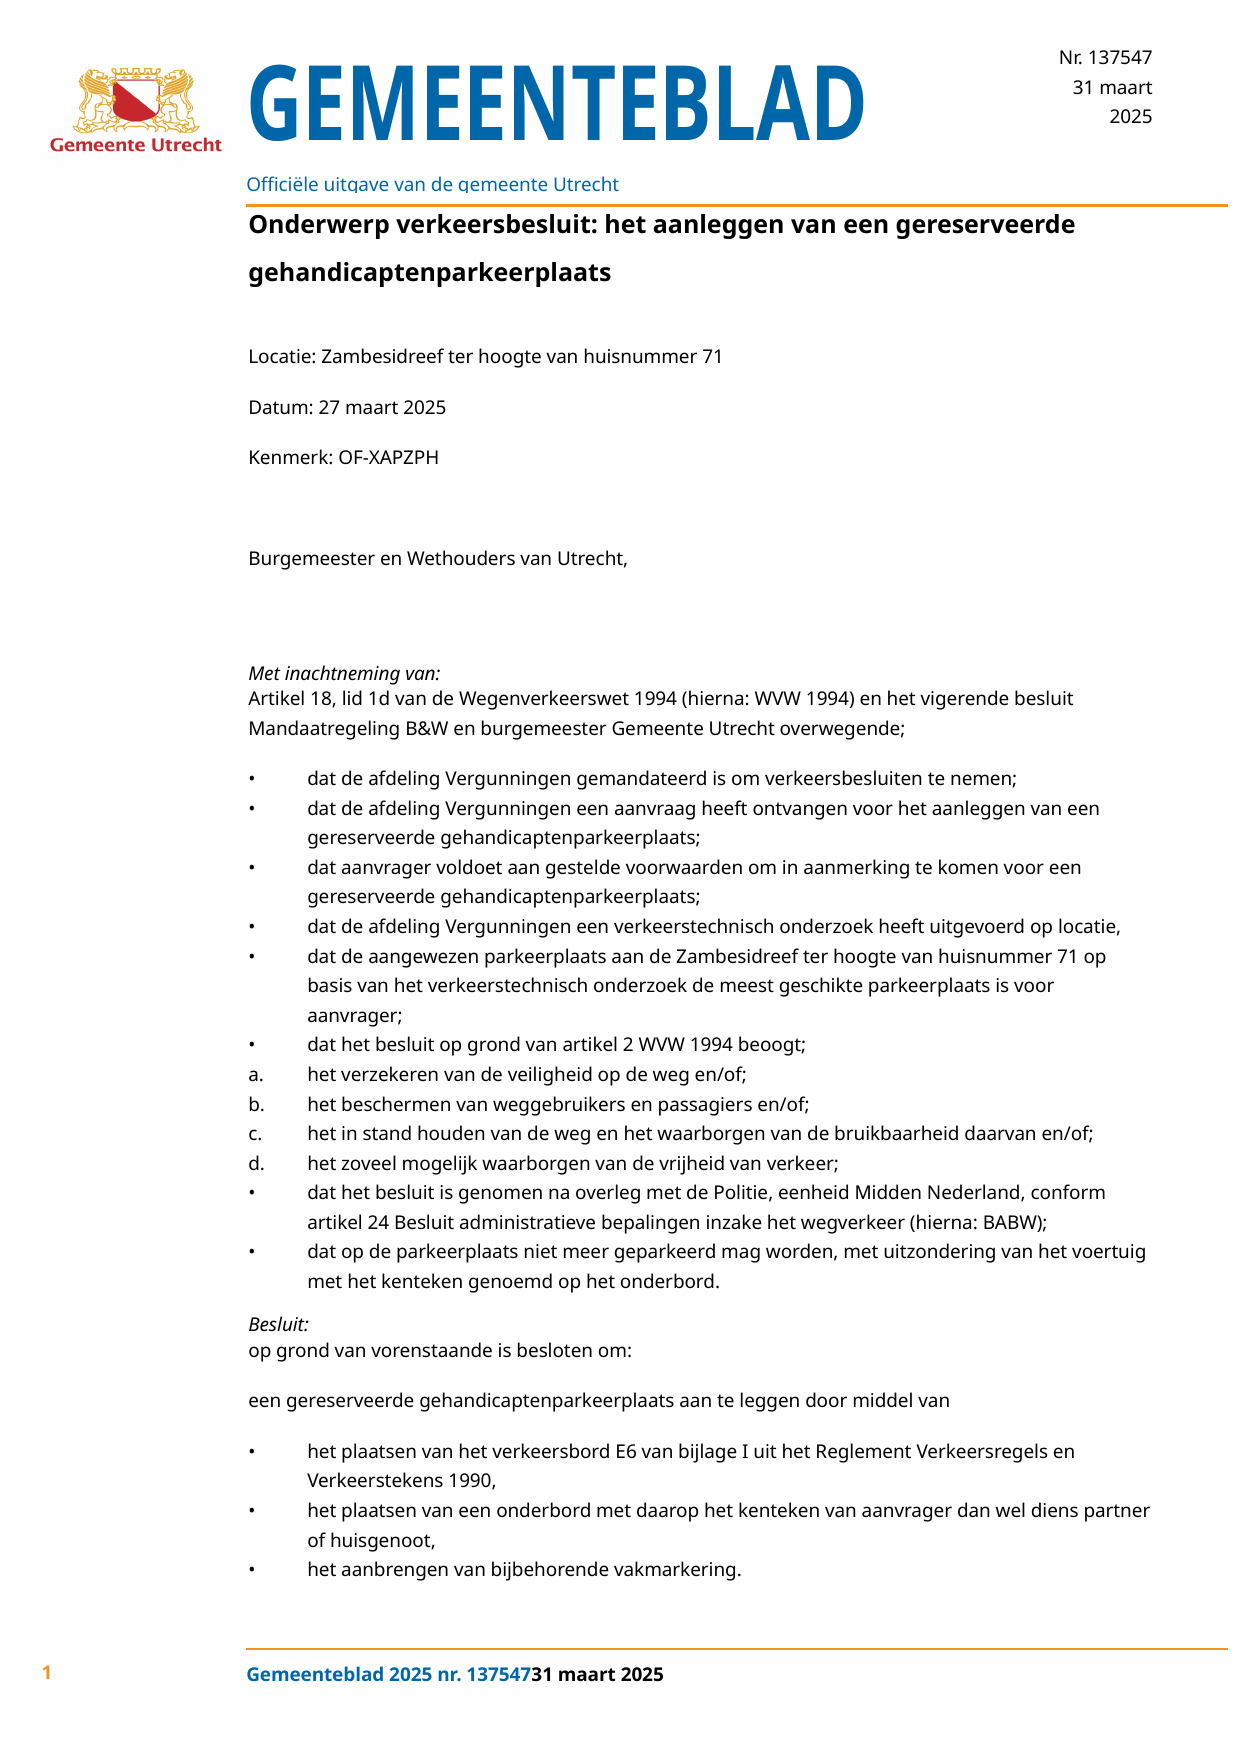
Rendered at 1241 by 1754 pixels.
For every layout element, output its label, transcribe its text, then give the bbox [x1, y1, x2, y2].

list het plaatsen van een onderbord met daarop het kenteken van aanvrager dan wel diens partner of huisgenoot, [248, 1497, 1152, 1552]
text Met inachtneming van: [248, 660, 1152, 685]
text Artikel 18, lid 1d van de Wegenverkeerswet 1994 (hierna: WVW 1994) en het vigerende besluit Mandaatregeling B&W en burgemeester Gemeente Utrecht overwegende; [248, 685, 1152, 741]
list dat de afdeling Vergunningen gemandateerd is om verkeersbesluiten te nemen; [248, 765, 1152, 791]
list het in stand houden van de weg en het waarborgen van de bruikbaarheid daarvan en/of; [248, 1120, 1152, 1146]
text Onderwerp verkeersbesluit: het aanleggen van een gereserveerde gehandicaptenparkeerplaats [248, 207, 1152, 288]
list dat de afdeling Vergunningen een aanvraag heeft ontvangen voor het aanleggen van een gereserveerde gehandicaptenparkeerplaats; [248, 795, 1152, 850]
picture [41, 47, 231, 172]
list het plaatsen van het verkeersbord E6 van bijlage I uit het Reglement Verkeersregels en Verkeerstekens 1990, [248, 1438, 1152, 1493]
text een gereserveerde gehandicaptenparkeerplaats aan te leggen door middel van [248, 1388, 1152, 1413]
text Kenmerk: OF-XAPZPH [248, 444, 1152, 470]
list het beschermen van weggebruikers en passagiers en/of; [248, 1091, 1152, 1117]
list dat de aangewezen parkeerplaats aan de Zambesidreef ter hoogte van huisnummer 71 op basis van het verkeerstechnisch onderzoek de meest geschikte parkeerplaats is voor aanvrager; [248, 943, 1152, 1028]
list het verzekeren van de veiligheid op de weg en/of; [248, 1061, 1152, 1087]
list dat het besluit op grond van artikel 2 WVW 1994 beoogt; [248, 1032, 1152, 1057]
list dat het besluit is genomen na overleg met de Politie, eenheid Midden Nederland, conform artikel 24 Besluit administratieve bepalingen inzake het wegverkeer (hierna: BABW); [248, 1179, 1152, 1235]
text Burgemeester en Wethouders van Utrecht, [248, 545, 1152, 571]
list dat aanvrager voldoet aan gestelde voorwaarden om in aanmerking te komen voor een gereserveerde gehandicaptenparkeerplaats; [248, 854, 1152, 909]
list dat op de parkeerplaats niet meer geparkeerd mag worden, met uitzondering van het voertuig met het kenteken genoemd op het onderbord. [248, 1239, 1152, 1294]
list het zoveel mogelijk waarborgen van de vrijheid van verkeer; [248, 1150, 1152, 1176]
text op grond van vorenstaande is besloten om: [248, 1337, 1152, 1363]
text Besluit: [248, 1311, 1152, 1337]
list dat de afdeling Vergunningen een verkeerstechnisch onderzoek heeft uitgevoerd op locatie, [248, 913, 1152, 939]
text Locatie: Zambesidreef ter hoogte van huisnummer 71 [248, 344, 1152, 369]
list het aanbrengen van bijbehorende vakmarkering. [248, 1556, 1152, 1582]
text Datum: 27 maart 2025 [248, 394, 1152, 420]
